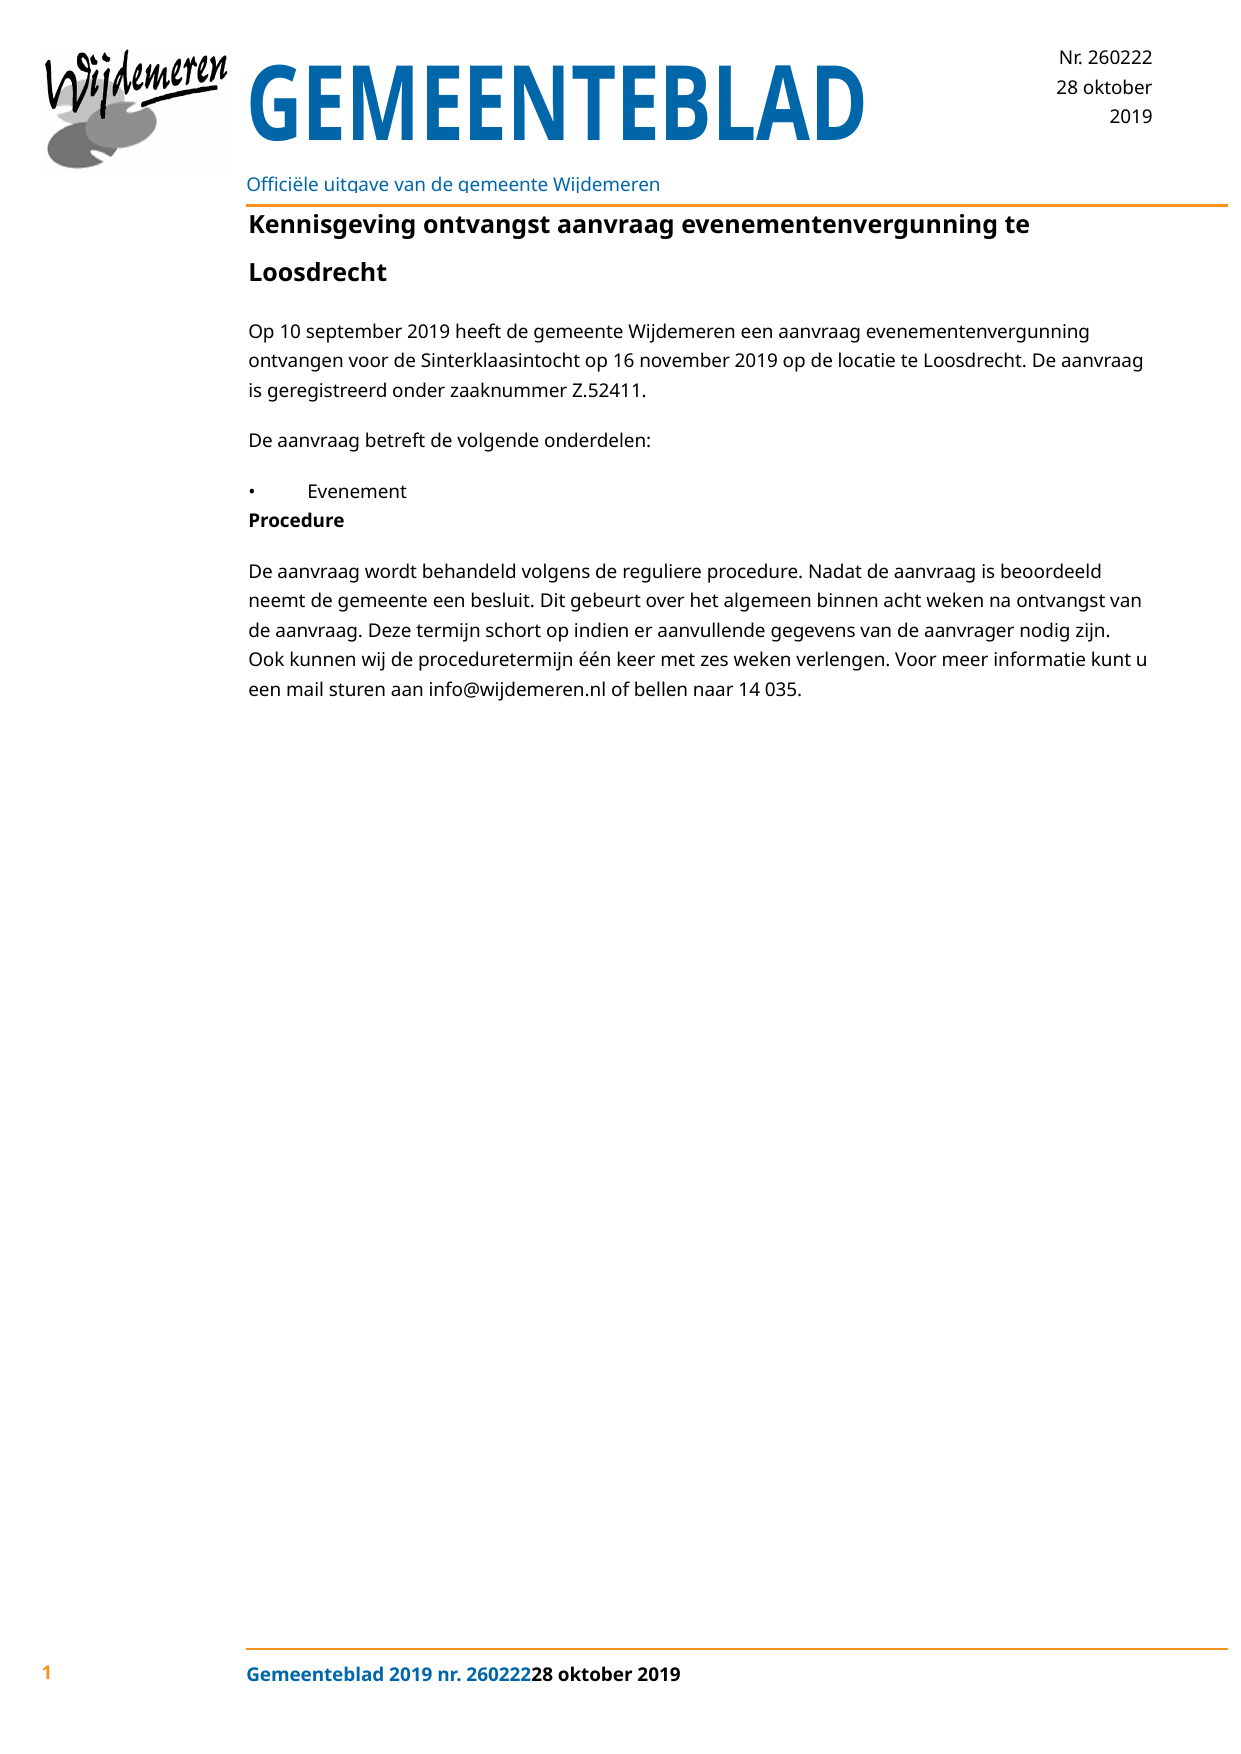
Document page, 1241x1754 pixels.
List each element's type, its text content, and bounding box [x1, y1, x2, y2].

text Procedure [248, 507, 1152, 533]
text De aanvraag betreft de volgende onderdelen: [248, 427, 1152, 453]
text De aanvraag wordt behandeld volgens de reguliere procedure. Nadat de aanvraag is beoordeeld neemt de gemeente een besluit. Dit gebeurt over het algemeen binnen acht weken na ontvangst van de aanvraag. Deze termijn schort op indien er aanvullende gegevens van de aanvrager nodig zijn. Ook kunnen wij de proceduretermijn één keer met zes weken verlengen. Voor meer informatie kunt u een mail sturen aan info@wijdemeren.nl of bellen naar 14 035. [248, 558, 1152, 702]
list Evenement [248, 478, 1152, 504]
text Op 10 september 2019 heeft de gemeente Wijdemeren een aanvraag evenementenvergunning ontvangen voor de Sinterklaasintocht op 16 november 2019 op de locatie te Loosdrecht. De aanvraag is geregistreerd onder zaaknummer Z.52411. [248, 318, 1152, 403]
picture [41, 47, 231, 172]
text Kennisgeving ontvangst aanvraag evenementenvergunning te Loosdrecht [248, 207, 1152, 288]
